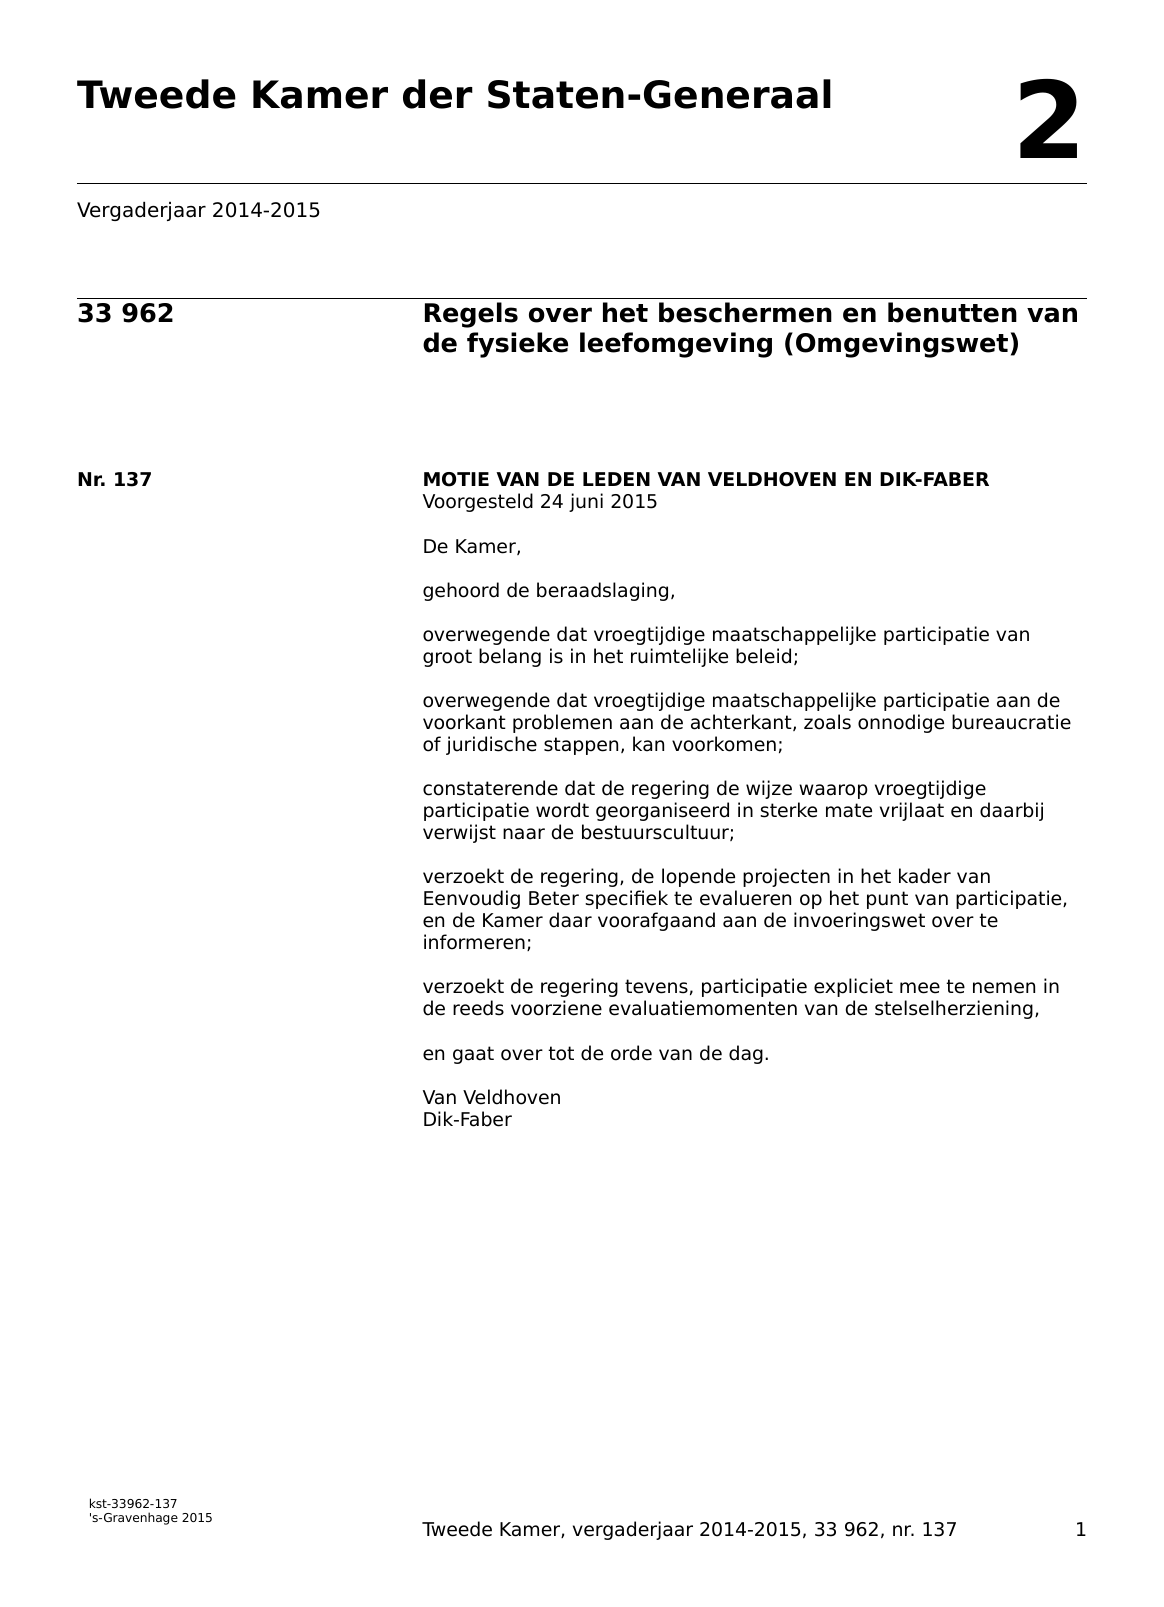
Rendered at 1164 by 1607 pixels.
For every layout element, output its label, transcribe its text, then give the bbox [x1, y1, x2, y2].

text Voorgesteld 24 juni 2015 [422, 491, 1087, 513]
text verzoekt de regering tevens, participatie expliciet mee te nemen in de reeds voorziene evaluatiemomenten van de stelselherziening, [422, 976, 1087, 1020]
text overwegende dat vroegtijdige maatschappelijke participatie aan de voorkant problemen aan de achterkant, zoals onnodige bureaucratie of juridische stappen, kan voorkomen; [422, 690, 1087, 756]
text en gaat over tot de orde van de dag. [422, 1042, 1087, 1064]
text verzoekt de regering, de lopende projecten in het kader van Eenvoudig Beter specifiek te evalueren op het punt van participatie, en de Kamer daar voorafgaand aan de invoeringswet over te informeren; [422, 866, 1087, 954]
table_header Tweede Kamer der Staten-Generaal [77, 59, 886, 183]
subtitle 33 962 Regels over het beschermen en benutten van de fysieke leefomgeving (Omgevingswet) [77, 299, 1087, 358]
table_header 2 [886, 59, 1087, 183]
text overwegende dat vroegtijdige maatschappelijke participatie van groot belang is in het ruimtelijke beleid; [422, 624, 1087, 668]
subtitle Nr. 137 MOTIE VAN DE LEDEN VAN VELDHOVEN EN DIK-FABER [77, 469, 1087, 491]
text De Kamer, [422, 536, 1087, 557]
text Dik-Faber [422, 1109, 1087, 1131]
text 's-Gravenhage 2015 [88, 1511, 323, 1525]
text constaterende dat de regering de wijze waarop vroegtijdige participatie wordt georganiseerd in sterke mate vrijlaat en daarbij verwijst naar de bestuurscultuur; [422, 778, 1087, 844]
text gehoord de beraadslaging, [422, 580, 1087, 602]
table_cell Vergaderjaar 2014-2015 [77, 184, 1087, 298]
text kst-33962-137 [88, 1497, 323, 1511]
text Van Veldhoven [422, 1087, 1087, 1109]
